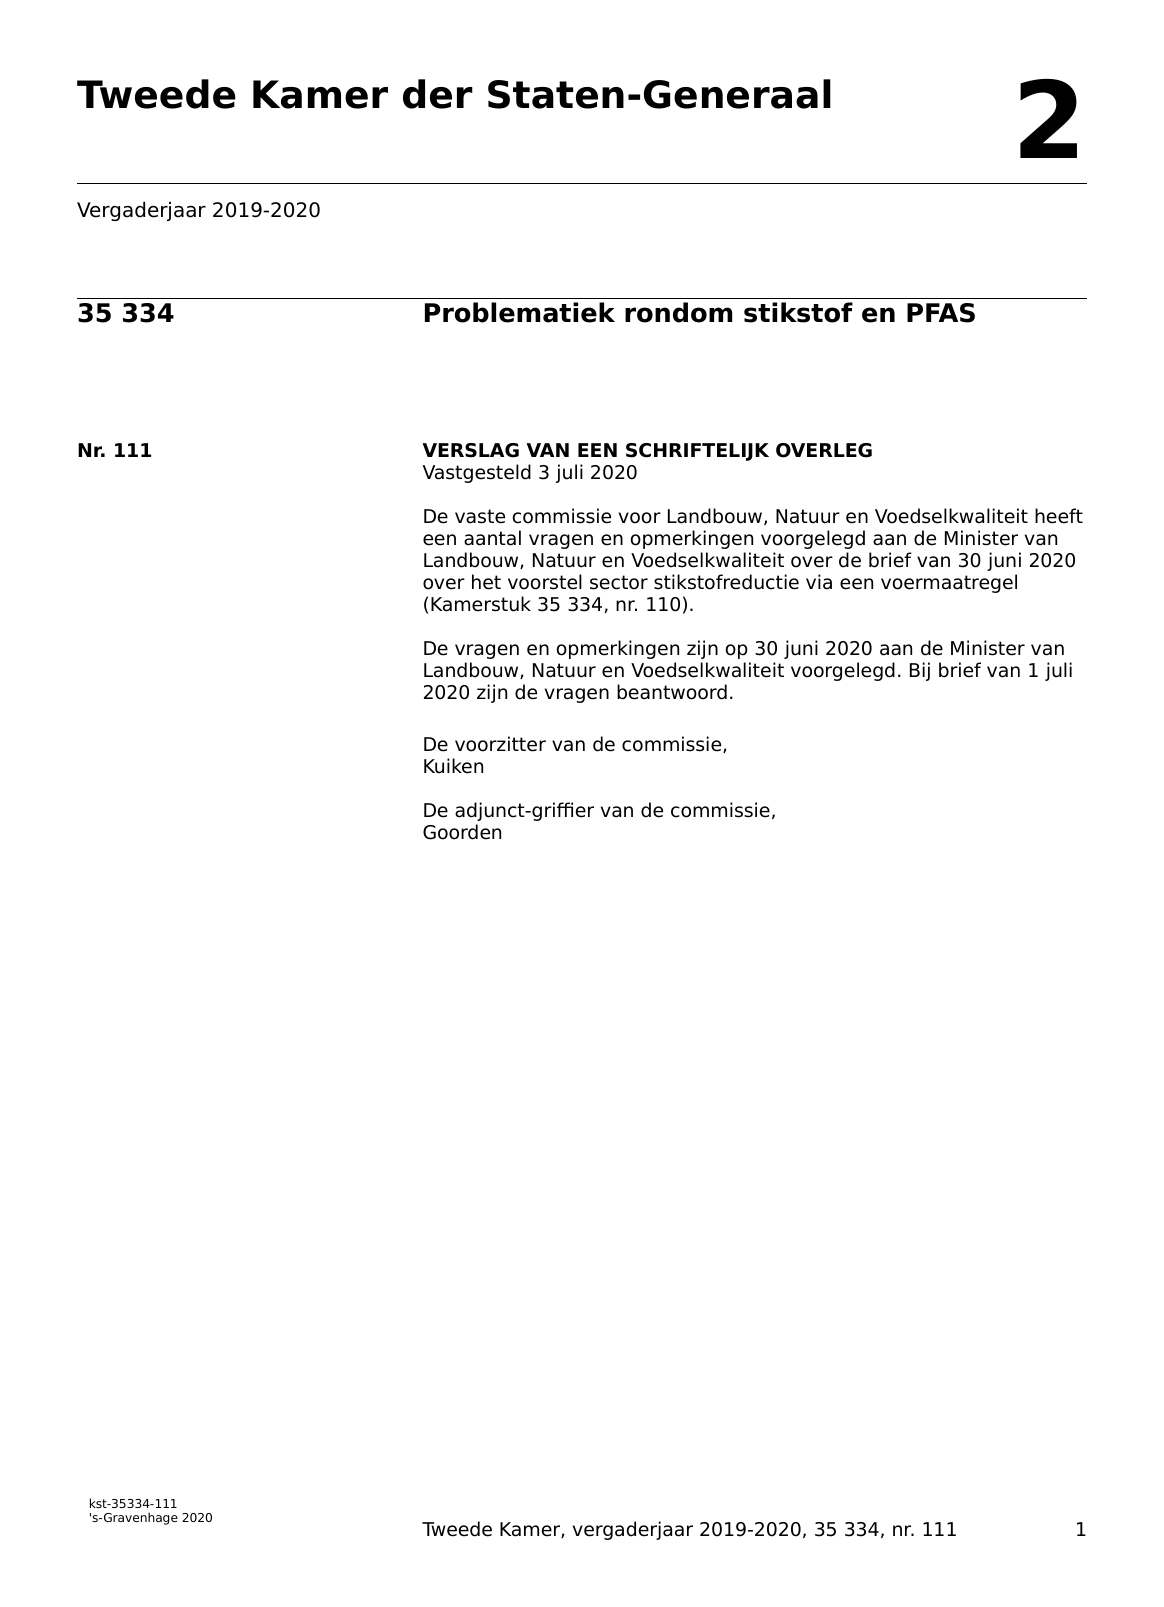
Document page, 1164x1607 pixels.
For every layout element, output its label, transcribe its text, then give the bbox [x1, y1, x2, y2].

text De adjunct-griffier van de commissie, Goorden [422, 800, 1087, 844]
subtitle Nr. 111 VERSLAG VAN EEN SCHRIFTELIJK OVERLEG [77, 440, 1087, 462]
text kst-35334-111 [88, 1497, 323, 1511]
text De vragen en opmerkingen zijn op 30 juni 2020 aan de Minister van Landbouw, Natuur en Voedselkwaliteit voorgelegd. Bij brief van 1 juli 2020 zijn de vragen beantwoord. [422, 638, 1087, 704]
text 's-Gravenhage 2020 [88, 1511, 323, 1525]
text De vaste commissie voor Landbouw, Natuur en Voedselkwaliteit heeft een aantal vragen en opmerkingen voorgelegd aan de Minister van Landbouw, Natuur en Voedselkwaliteit over de brief van 30 juni 2020 over het voorstel sector stikstofreductie via een voermaatregel (Kamerstuk 35 334, nr. 110). [422, 506, 1087, 616]
text De voorzitter van de commissie, Kuiken [422, 734, 1087, 778]
table_cell Vergaderjaar 2019-2020 [77, 184, 1087, 298]
subtitle 35 334 Problematiek rondom stikstof en PFAS [77, 299, 1087, 329]
table_header Tweede Kamer der Staten-Generaal [77, 59, 886, 183]
table_header 2 [886, 59, 1087, 183]
text Vastgesteld 3 juli 2020 [422, 462, 1087, 484]
